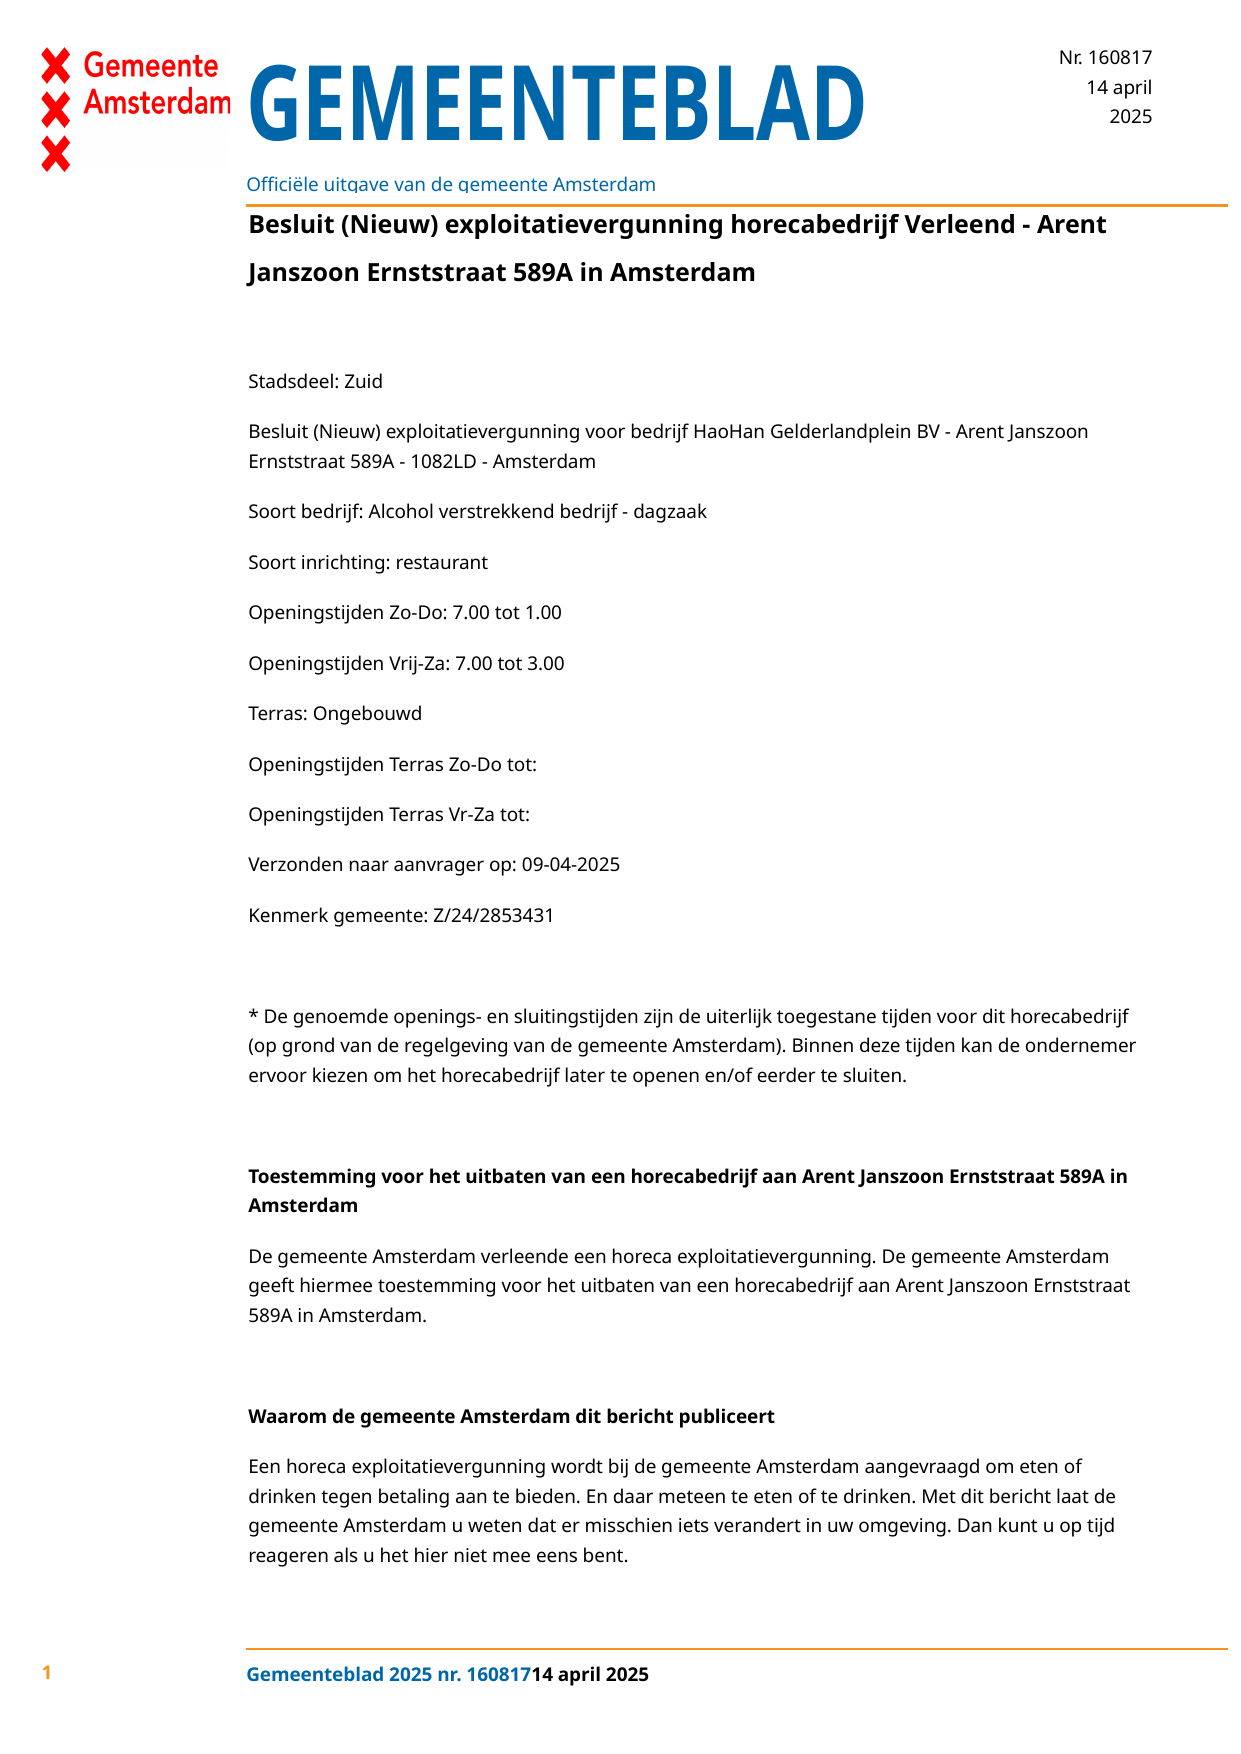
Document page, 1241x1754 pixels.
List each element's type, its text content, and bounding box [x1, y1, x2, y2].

text De gemeente Amsterdam verleende een horeca exploitatievergunning. De gemeente Amsterdam geeft hiermee toestemming voor het uitbaten van een horecabedrijf aan Arent Janszoon Ernststraat 589A in Amsterdam. [248, 1243, 1152, 1328]
text * De genoemde openings- en sluitingstijden zijn de uiterlijk toegestane tijden voor dit horecabedrijf (op grond van de regelgeving van de gemeente Amsterdam). Binnen deze tijden kan de ondernemer ervoor kiezen om het horecabedrijf later te openen en/of eerder te sluiten. [248, 1003, 1152, 1088]
text Openingstijden Vrij-Za: 7.00 tot 3.00 [248, 650, 1152, 676]
text Terras: Ongebouwd [248, 700, 1152, 726]
picture [41, 47, 231, 172]
text Kenmerk gemeente: Z/24/2853431 [248, 902, 1152, 928]
text Soort inrichting: restaurant [248, 549, 1152, 575]
text Soort bedrijf: Alcohol verstrekkend bedrijf - dagzaak [248, 499, 1152, 524]
text Openingstijden Terras Vr-Za tot: [248, 801, 1152, 827]
text Openingstijden Zo-Do: 7.00 tot 1.00 [248, 599, 1152, 625]
text Besluit (Nieuw) exploitatievergunning voor bedrijf HaoHan Gelderlandplein BV - Arent Janszoon Ernststraat 589A - 1082LD - Amsterdam [248, 419, 1152, 474]
text Toestemming voor het uitbaten van een horecabedrijf aan Arent Janszoon Ernststraat 589A in Amsterdam [248, 1163, 1152, 1218]
text Waarom de gemeente Amsterdam dit bericht publiceert [248, 1403, 1152, 1429]
text Een horeca exploitatievergunning wordt bij de gemeente Amsterdam aangevraagd om eten of drinken tegen betaling aan te bieden. En daar meteen te eten of te drinken. Met dit bericht laat de gemeente Amsterdam u weten dat er misschien iets verandert in uw omgeving. Dan kunt u op tijd reageren als u het hier niet mee eens bent. [248, 1453, 1152, 1568]
text Verzonden naar aanvrager op: 09-04-2025 [248, 852, 1152, 877]
text Openingstijden Terras Zo-Do tot: [248, 751, 1152, 777]
text Besluit (Nieuw) exploitatievergunning horecabedrijf Verleend - Arent Janszoon Ernststraat 589A in Amsterdam [248, 207, 1152, 288]
text Stadsdeel: Zuid [248, 368, 1152, 394]
